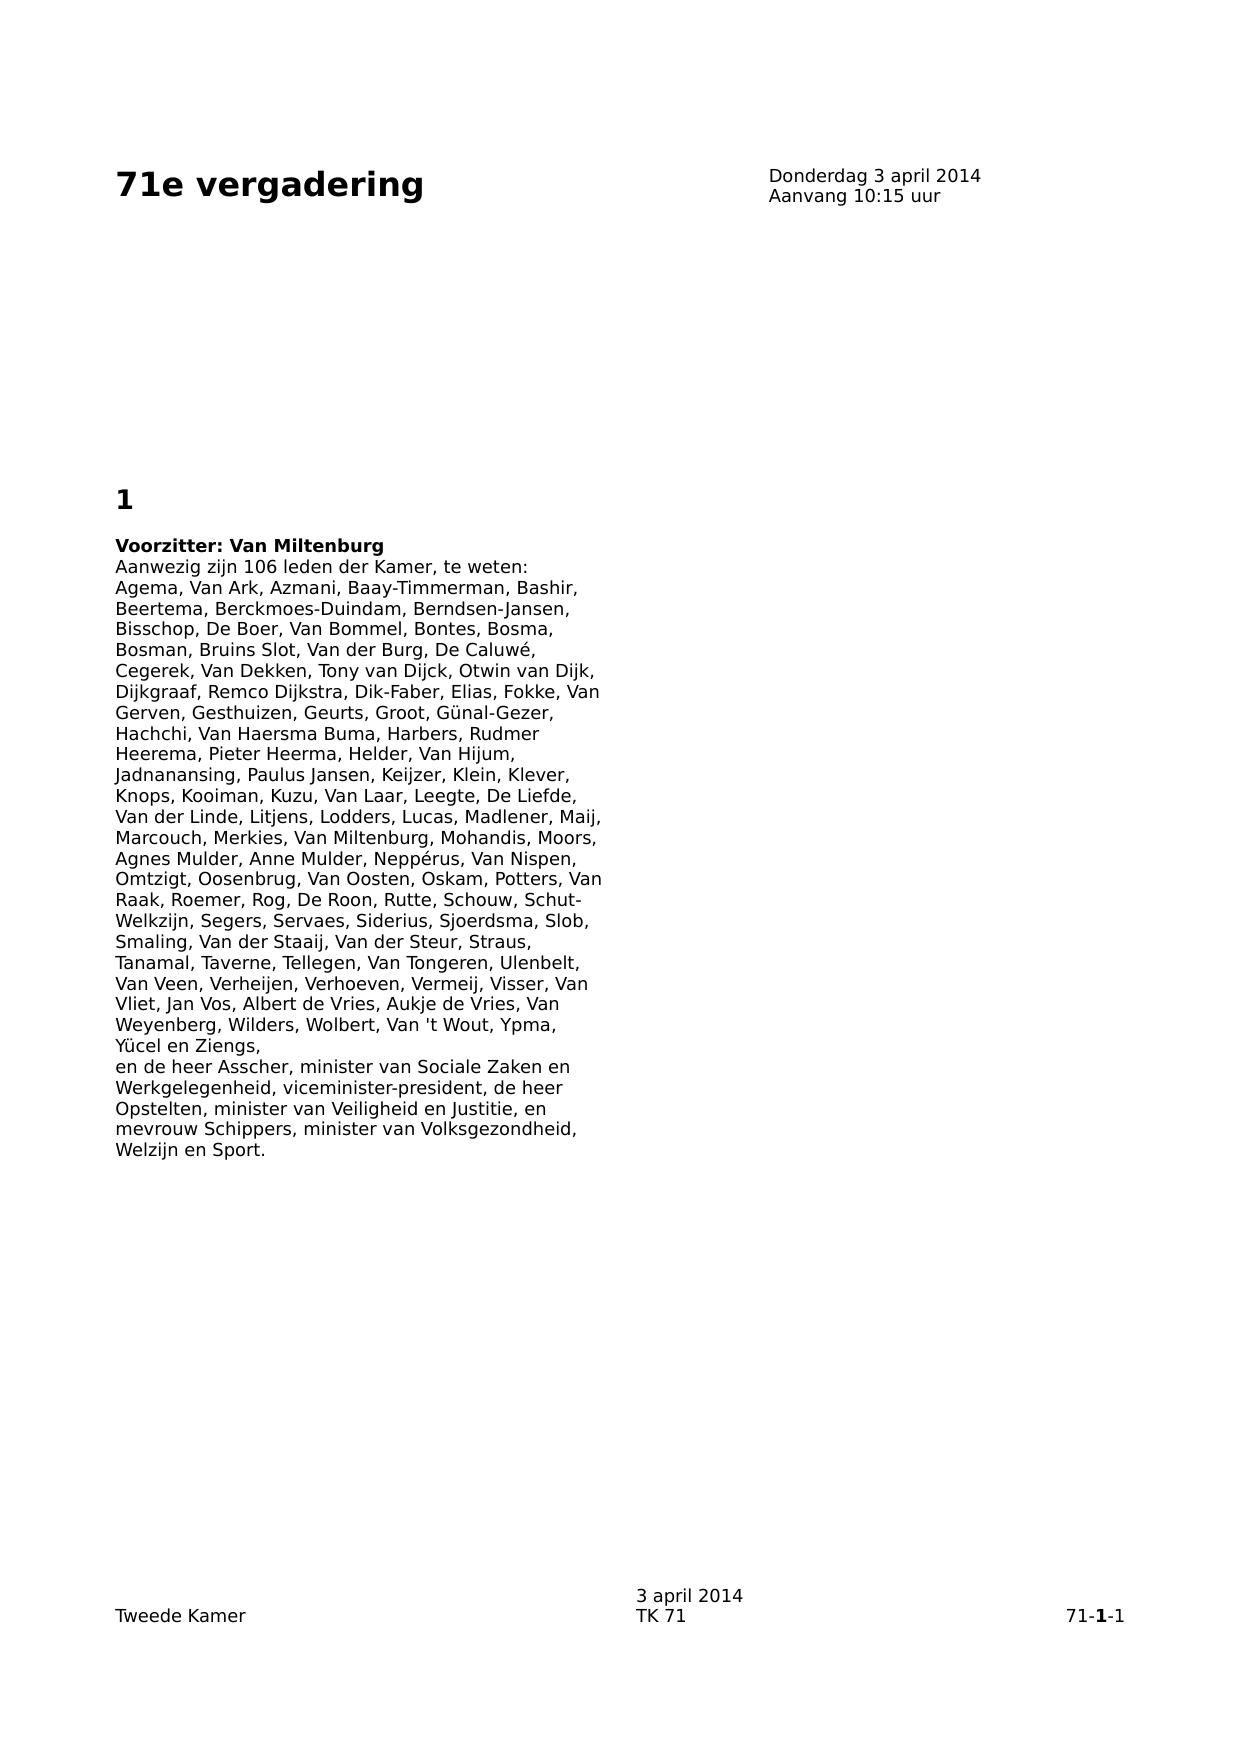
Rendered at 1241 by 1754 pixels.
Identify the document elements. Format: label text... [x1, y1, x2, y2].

text Agema, Van Ark, Azmani, Baay-Timmerman, Bashir, Beertema, Berckmoes-Duindam, Berndsen-Jansen, Bisschop, De Boer, Van Bommel, Bontes, Bosma, Bosman, Bruins Slot, Van der Burg, De Caluwé, Cegerek, Van Dekken, Tony van Dijck, Otwin van Dijk, Dijkgraaf, Remco Dijkstra, Dik-Faber, Elias, Fokke, Van Gerven, Gesthuizen, Geurts, Groot, Günal-Gezer, Hachchi, Van Haersma Buma, Harbers, Rudmer Heerema, Pieter Heerma, Helder, Van Hijum, Jadnanansing, Paulus Jansen, Keijzer, Klein, Klever, Knops, Kooiman, Kuzu, Van Laar, Leegte, De Liefde, Van der Linde, Litjens, Lodders, Lucas, Madlener, Maij, Marcouch, Merkies, Van Miltenburg, Mohandis, Moors, Agnes Mulder, Anne Mulder, Neppérus, Van Nispen, Omtzigt, Oosenbrug, Van Oosten, Oskam, Potters, Van Raak, Roemer, Rog, De Roon, Rutte, Schouw, Schut-Welkzijn, Segers, Servaes, Siderius, Sjoerdsma, Slob, Smaling, Van der Staaij, Van der Steur, Straus, Tanamal, Taverne, Tellegen, Van Tongeren, Ulenbelt, Van Veen, Verheijen, Verhoeven, Vermeij, Visser, Van Vliet, Jan Vos, Albert de Vries, Aukje de Vries, Van Weyenberg, Wilders, Wolbert, Van 't Wout, Ypma, Yücel en Ziengs, [115, 577, 605, 1057]
text en de heer Asscher, minister van Sociale Zaken en Werkgelegenheid, viceminister-president, de heer Opstelten, minister van Veiligheid en Justitie, en mevrouw Schippers, minister van Volksgezondheid, Welzijn en Sport. [115, 1057, 605, 1161]
text Aanwezig zijn 106 leden der Kamer, te weten: [115, 557, 605, 577]
table_header 71e vergadering [115, 165, 768, 207]
text Voorzitter: Van Miltenburg [115, 536, 605, 557]
table_cell Aanvang 10:15 uur [769, 186, 1125, 207]
title 1 [115, 484, 605, 516]
table_header Donderdag 3 april 2014 [769, 165, 1125, 186]
